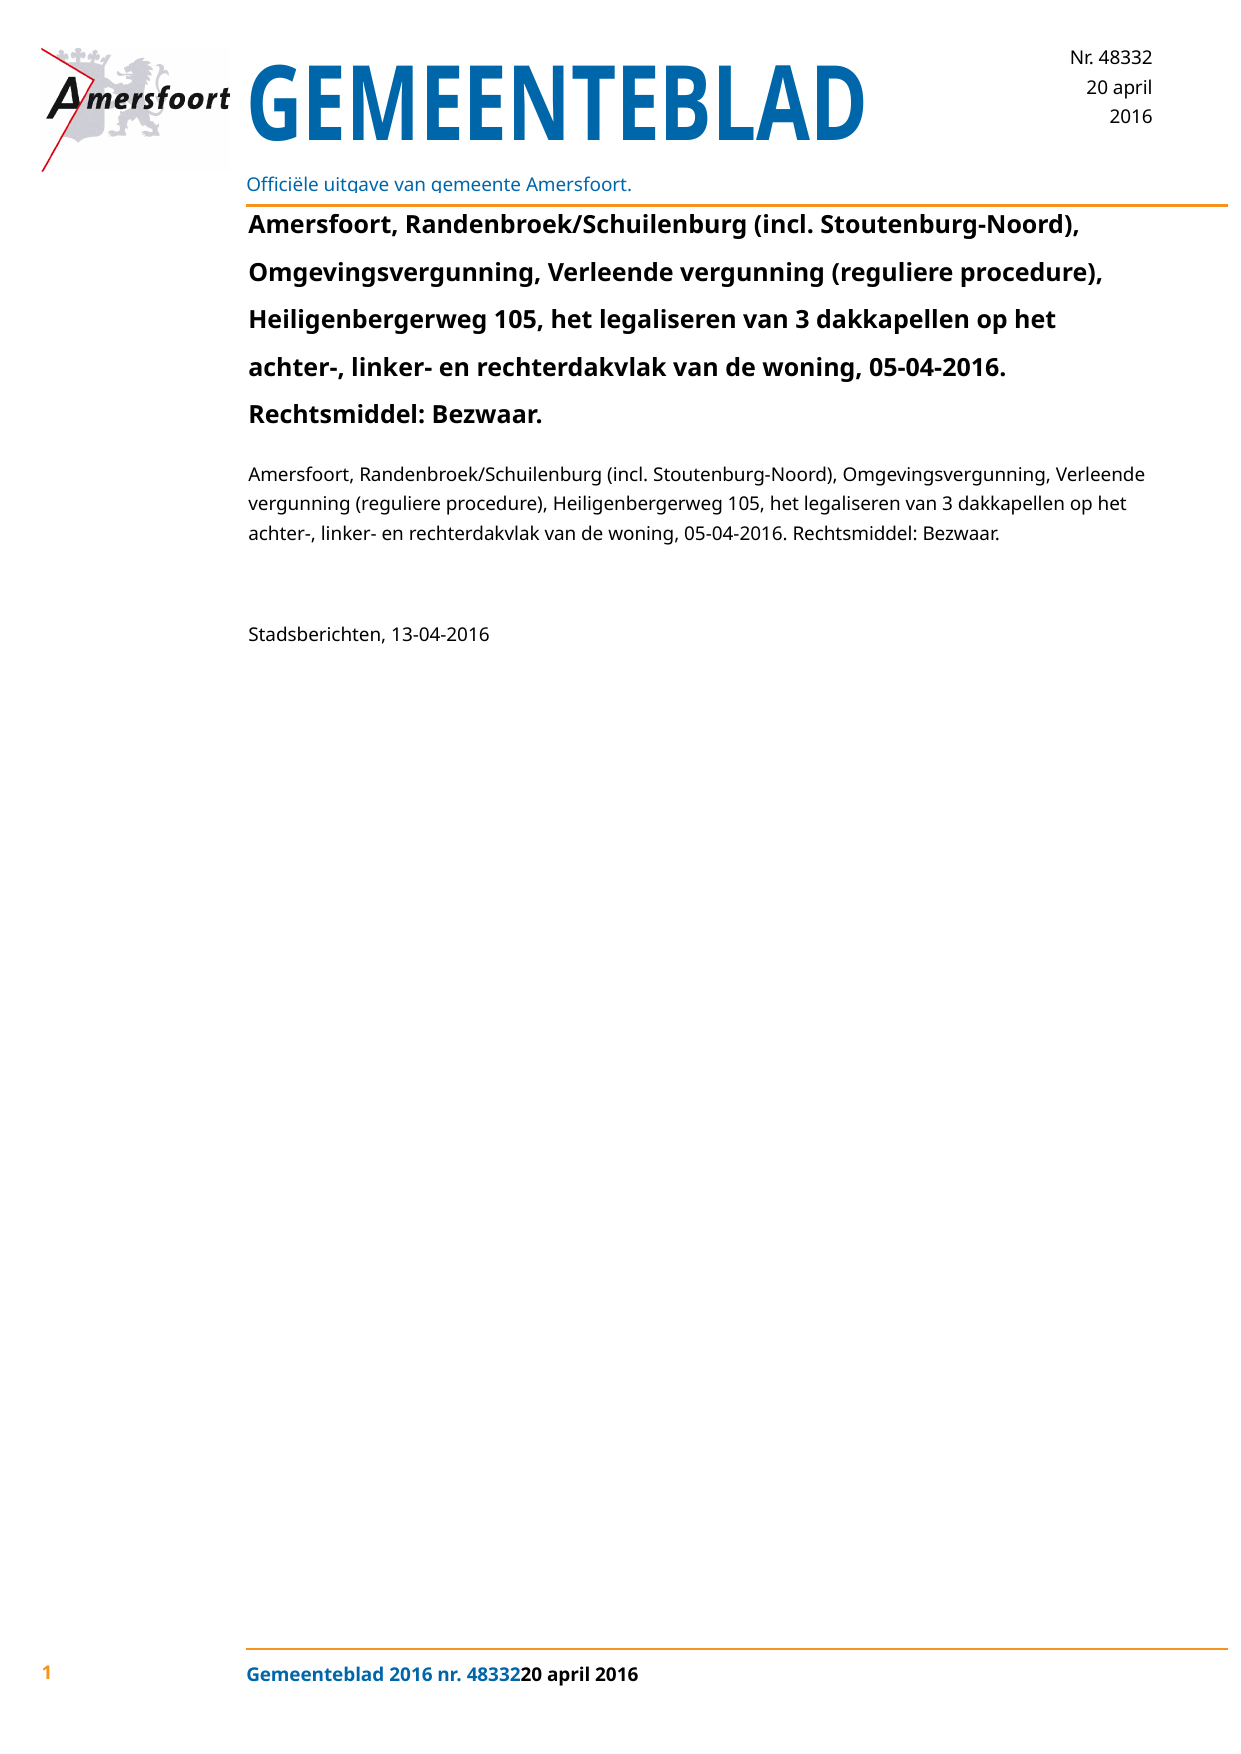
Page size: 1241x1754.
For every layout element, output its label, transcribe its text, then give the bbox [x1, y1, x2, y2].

text Amersfoort, Randenbroek/Schuilenburg (incl. Stoutenburg-Noord), Omgevingsvergunning, Verleende vergunning (reguliere procedure), Heiligenbergerweg 105, het legaliseren van 3 dakkapellen op het achter-, linker- en rechterdakvlak van de woning, 05-04-2016. Rechtsmiddel: Bezwaar. [248, 461, 1152, 546]
text Amersfoort, Randenbroek/Schuilenburg (incl. Stoutenburg-Noord), Omgevingsvergunning, Verleende vergunning (reguliere procedure), Heiligenbergerweg 105, het legaliseren van 3 dakkapellen op het achter-, linker- en rechterdakvlak van de woning, 05-04-2016. Rechtsmiddel: Bezwaar. [248, 207, 1152, 431]
picture [41, 47, 231, 172]
text Stadsberichten, 13-04-2016 [248, 621, 1152, 646]
